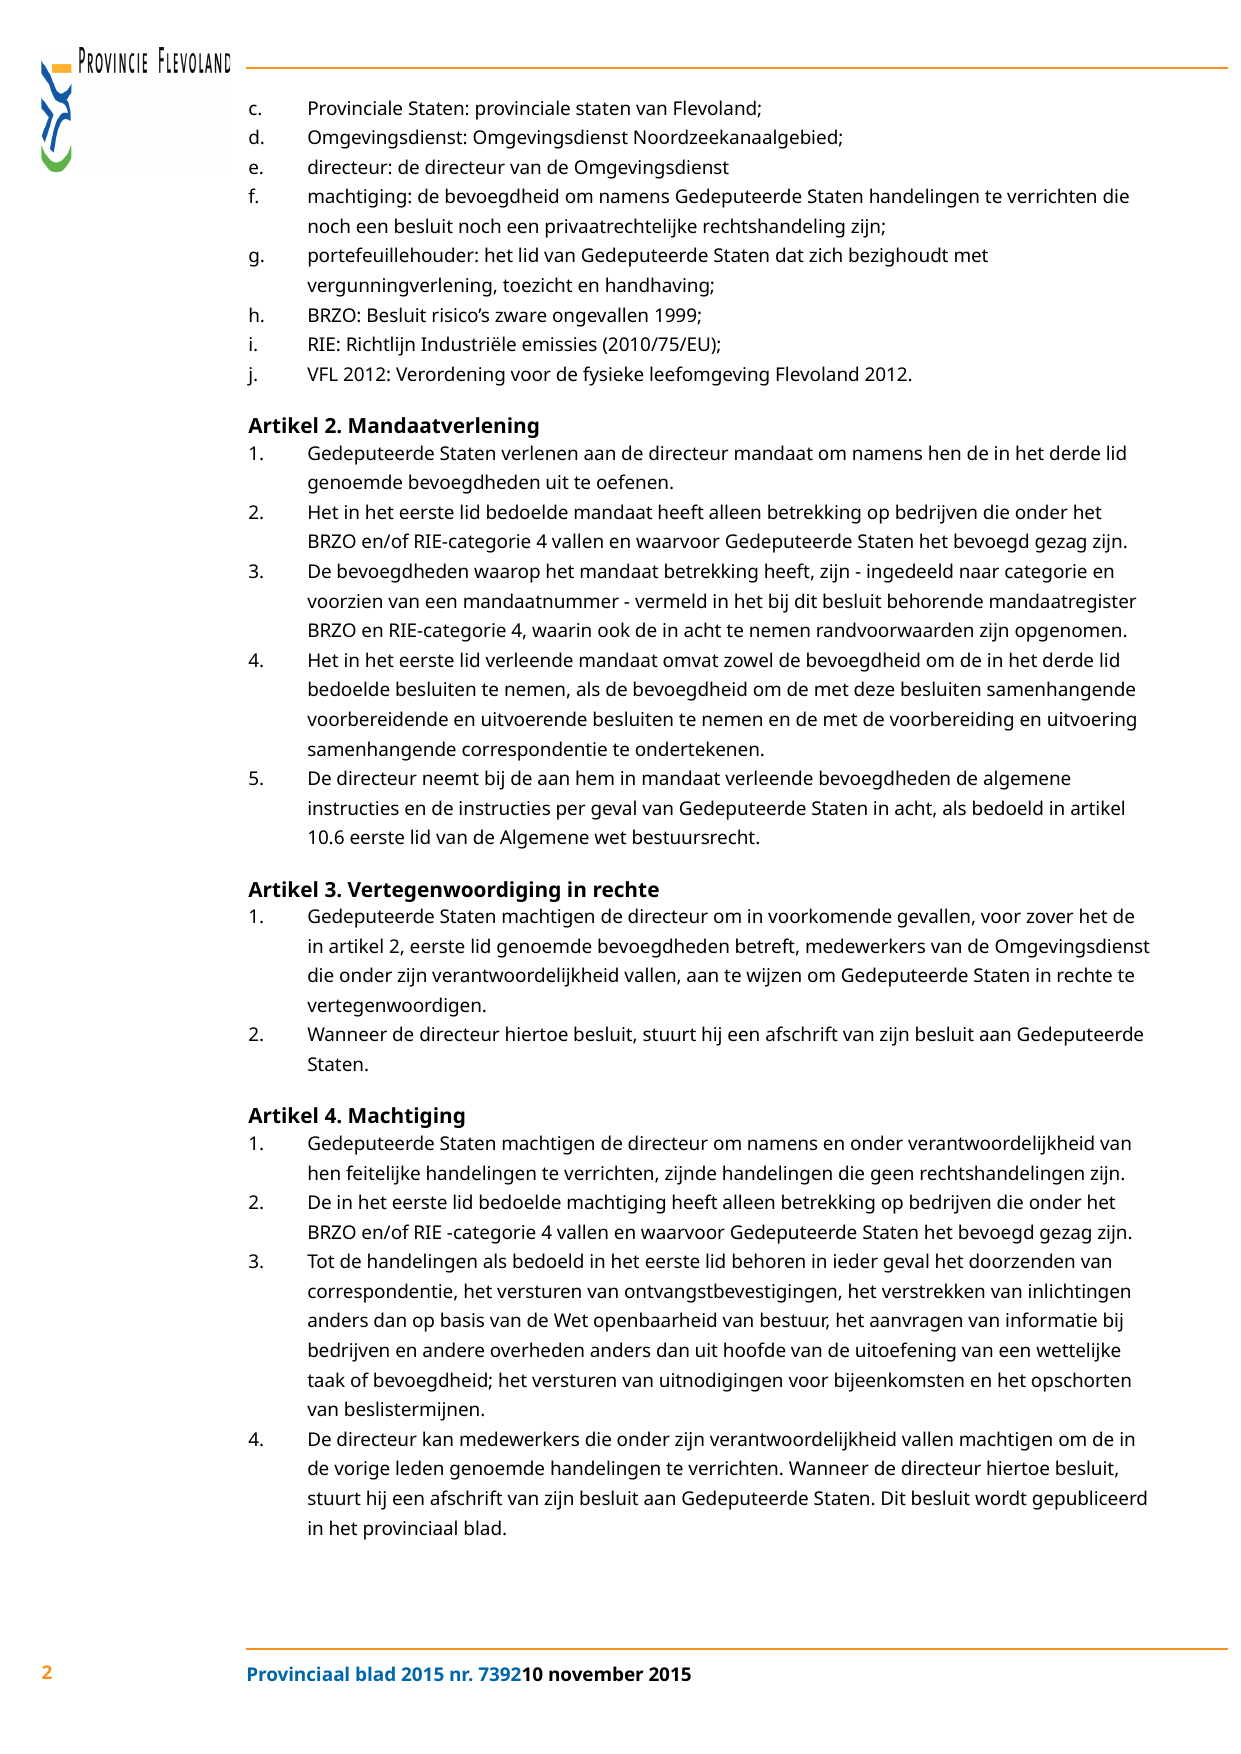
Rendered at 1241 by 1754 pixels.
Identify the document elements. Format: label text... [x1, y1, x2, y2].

list De directeur neemt bij de aan hem in mandaat verleende bevoegdheden de algemene instructies en de instructies per geval van Gedeputeerde Staten in acht, als bedoeld in artikel 10.6 eerste lid van de Algemene wet bestuursrecht. [248, 765, 1152, 850]
list portefeuillehouder: het lid van Gedeputeerde Staten dat zich bezighoudt met vergunningverlening, toezicht en handhaving; [248, 243, 1152, 298]
list De bevoegdheden waarop het mandaat betrekking heeft, zijn - ingedeeld naar categorie en voorzien van een mandaatnummer - vermeld in het bij dit besluit behorende mandaatregister BRZO en RIE-categorie 4, waarin ook de in acht te nemen randvoorwaarden zijn opgenomen. [248, 558, 1152, 643]
list machtiging: de bevoegdheid om namens Gedeputeerde Staten handelingen te verrichten die noch een besluit noch een privaatrechtelijke rechtshandeling zijn; [248, 183, 1152, 239]
picture [41, 47, 231, 172]
list Gedeputeerde Staten verlenen aan de directeur mandaat om namens hen de in het derde lid genoemde bevoegdheden uit te oefenen. [248, 440, 1152, 495]
list Wanneer de directeur hiertoe besluit, stuurt hij een afschrift van zijn besluit aan Gedeputeerde Staten. [248, 1022, 1152, 1077]
list BRZO: Besluit risico’s zware ongevallen 1999; [248, 302, 1152, 328]
list directeur: de directeur van de Omgevingsdienst [248, 154, 1152, 180]
list Provinciale Staten: provinciale staten van Flevoland; [248, 95, 1152, 121]
list VFL 2012: Verordening voor de fysieke leefomgeving Flevoland 2012. [248, 361, 1152, 387]
list De directeur kan medewerkers die onder zijn verantwoordelijkheid vallen machtigen om de in de vorige leden genoemde handelingen te verrichten. Wanneer de directeur hiertoe besluit, stuurt hij een afschrift van zijn besluit aan Gedeputeerde Staten. Dit besluit wordt gepubliceerd in het provinciaal blad. [248, 1426, 1152, 1540]
list Gedeputeerde Staten machtigen de directeur om in voorkomende gevallen, voor zover het de in artikel 2, eerste lid genoemde bevoegdheden betreft, medewerkers van de Omgevingsdienst die onder zijn verantwoordelijkheid vallen, aan te wijzen om Gedeputeerde Staten in rechte te vertegenwoordigen. [248, 903, 1152, 1018]
list Omgevingsdienst: Omgevingsdienst Noordzeekanaalgebied; [248, 124, 1152, 150]
list Het in het eerste lid bedoelde mandaat heeft alleen betrekking op bedrijven die onder het BRZO en/of RIE-categorie 4 vallen en waarvoor Gedeputeerde Staten het bevoegd gezag zijn. [248, 499, 1152, 554]
text Artikel 3. Vertegenwoordiging in rechte [248, 875, 1152, 903]
list RIE: Richtlijn Industriële emissies (2010/75/EU); [248, 331, 1152, 357]
list Gedeputeerde Staten machtigen de directeur om namens en onder verantwoordelijkheid van hen feitelijke handelingen te verrichten, zijnde handelingen die geen rechtshandelingen zijn. [248, 1130, 1152, 1185]
text Artikel 4. Machtiging [248, 1102, 1152, 1130]
list Tot de handelingen als bedoeld in het eerste lid behoren in ieder geval het doorzenden van correspondentie, het versturen van ontvangstbevestigingen, het verstrekken van inlichtingen anders dan op basis van de Wet openbaarheid van bestuur, het aanvragen van informatie bij bedrijven en andere overheden anders dan uit hoofde van de uitoefening van een wettelijke taak of bevoegdheid; het versturen van uitnodigingen voor bijeenkomsten en het opschorten van beslistermijnen. [248, 1248, 1152, 1422]
list Het in het eerste lid verleende mandaat omvat zowel de bevoegdheid om de in het derde lid bedoelde besluiten te nemen, als de bevoegdheid om de met deze besluiten samenhangende voorbereidende en uitvoerende besluiten te nemen en de met de voorbereiding en uitvoering samenhangende correspondentie te ondertekenen. [248, 647, 1152, 761]
list De in het eerste lid bedoelde machtiging heeft alleen betrekking op bedrijven die onder het BRZO en/of RIE -categorie 4 vallen en waarvoor Gedeputeerde Staten het bevoegd gezag zijn. [248, 1189, 1152, 1244]
text Artikel 2. Mandaatverlening [248, 411, 1152, 440]
